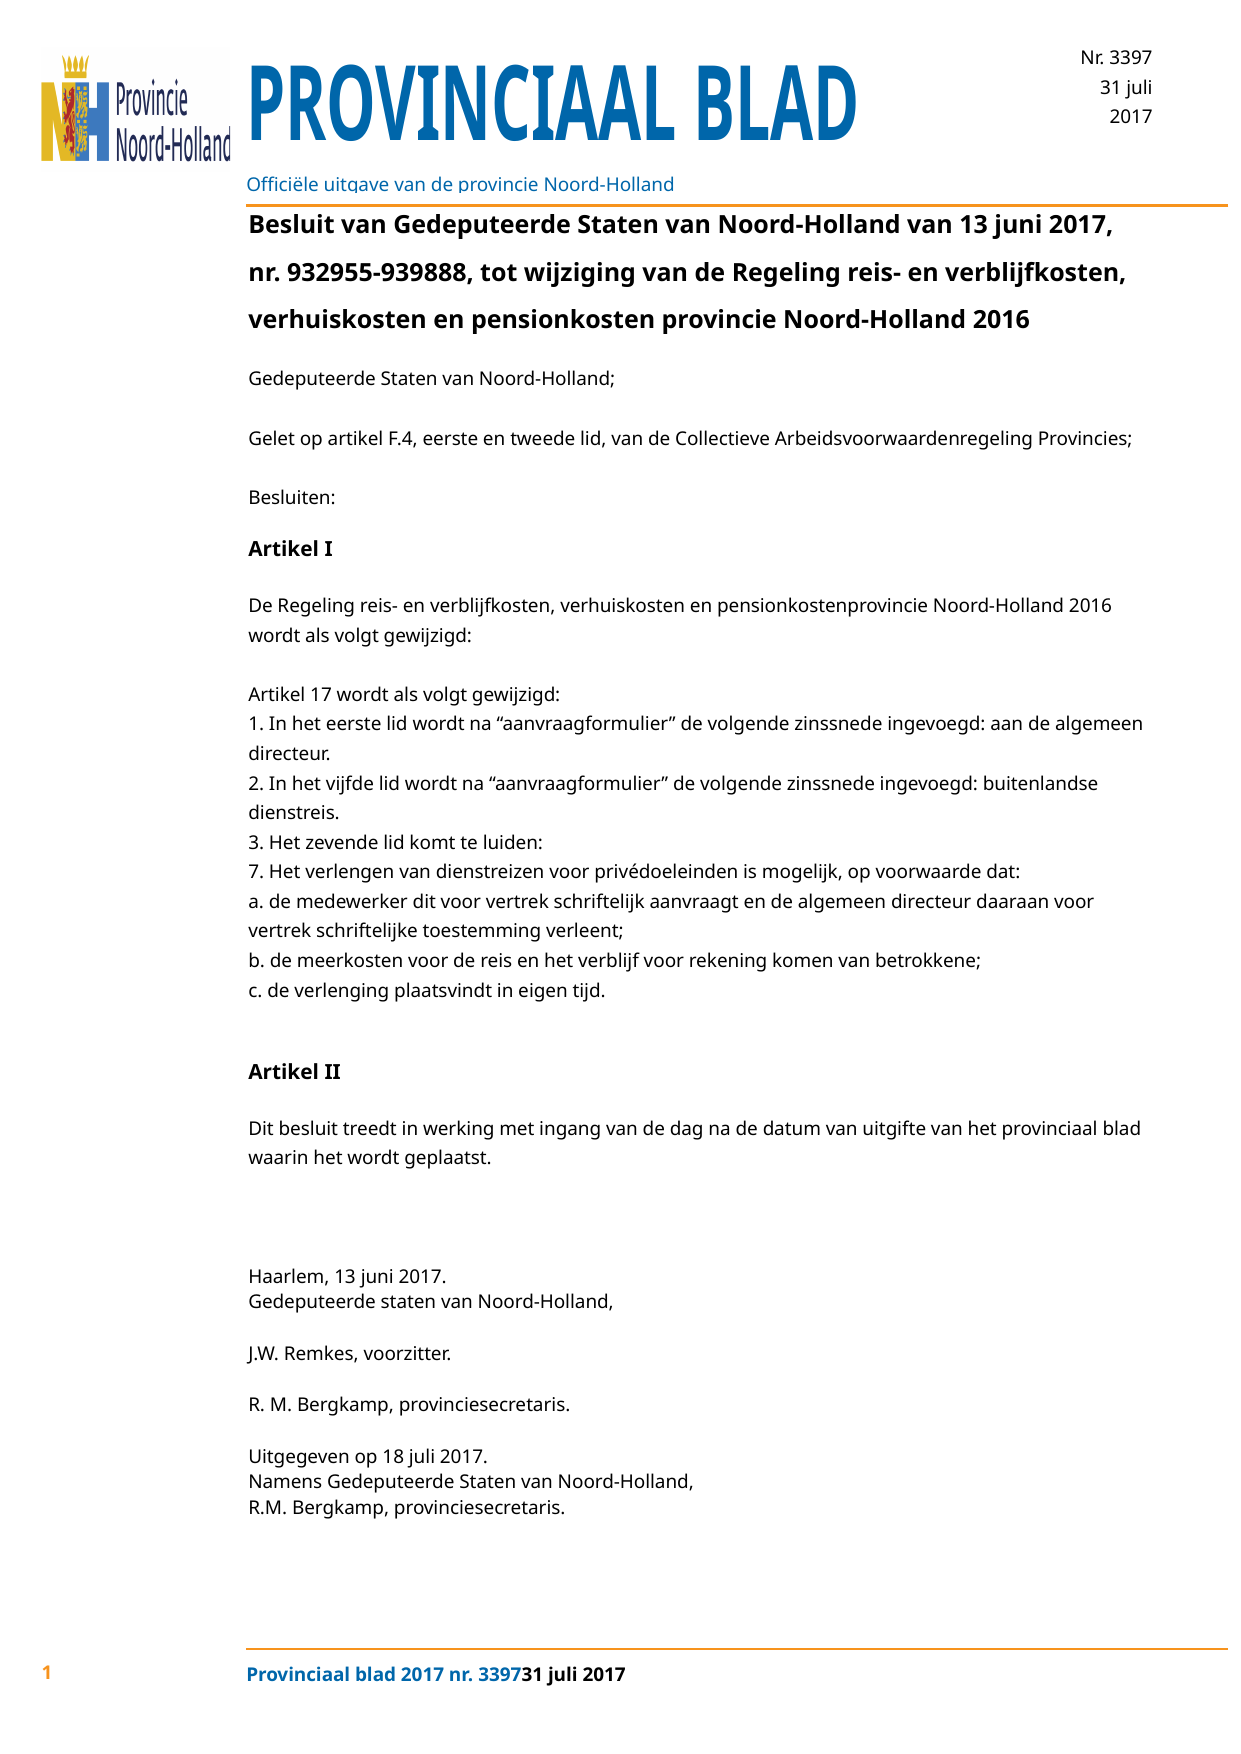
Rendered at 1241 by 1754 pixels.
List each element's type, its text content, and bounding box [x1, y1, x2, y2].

text De Regeling reis- en verblijfkosten, verhuiskosten en pensionkostenprovincie Noord-Holland 2016 wordt als volgt gewijzigd: [248, 592, 1152, 648]
text c. de verlenging plaatsvindt in eigen tijd. [248, 977, 1152, 1003]
text Gedeputeerde staten van Noord-Holland, [248, 1288, 1152, 1314]
text Namens Gedeputeerde Staten van Noord-Holland, [248, 1469, 1152, 1494]
text 3. Het zevende lid komt te luiden: [248, 829, 1152, 855]
text R. M. Bergkamp, provinciesecretaris. [248, 1391, 1152, 1417]
text Uitgegeven op 18 juli 2017. [248, 1443, 1152, 1469]
text a. de medewerker dit voor vertrek schriftelijk aanvraagt en de algemeen directeur daaraan voor vertrek schriftelijke toestemming verleent; [248, 888, 1152, 943]
text Artikel I [248, 534, 1152, 563]
text 1. In het eerste lid wordt na “aanvraagformulier” de volgende zinssnede ingevoegd: aan de algemeen directeur. [248, 711, 1152, 766]
text b. de meerkosten voor de reis en het verblijf voor rekening komen van betrokkene; [248, 947, 1152, 973]
text Dit besluit treedt in werking met ingang van de dag na de datum van uitgifte van het provinciaal blad waarin het wordt geplaatst. [248, 1115, 1152, 1170]
text J.W. Remkes, voorzitter. [248, 1340, 1152, 1366]
text Besluiten: [248, 484, 1152, 509]
text Artikel II [248, 1057, 1152, 1085]
text Haarlem, 13 juni 2017. [248, 1263, 1152, 1288]
text 2. In het vijfde lid wordt na “aanvraagformulier” de volgende zinssnede ingevoegd: buitenlandse dienstreis. [248, 770, 1152, 825]
picture [41, 47, 231, 172]
text R.M. Bergkamp, provinciesecretaris. [248, 1494, 1152, 1520]
text 7. Het verlengen van dienstreizen voor privédoeleinden is mogelijk, op voorwaarde dat: [248, 858, 1152, 884]
text Besluit van Gedeputeerde Staten van Noord-Holland van 13 juni 2017, nr. 932955-939888, tot wijziging van de Regeling reis- en verblijfkosten, verhuiskosten en pensionkosten provincie Noord-Holland 2016 [248, 207, 1152, 336]
text Artikel 17 wordt als volgt gewijzigd: [248, 681, 1152, 707]
text Gelet op artikel F.4, eerste en tweede lid, van de Collectieve Arbeidsvoorwaardenregeling Provincies; [248, 425, 1152, 450]
text Gedeputeerde Staten van Noord-Holland; [248, 366, 1152, 391]
